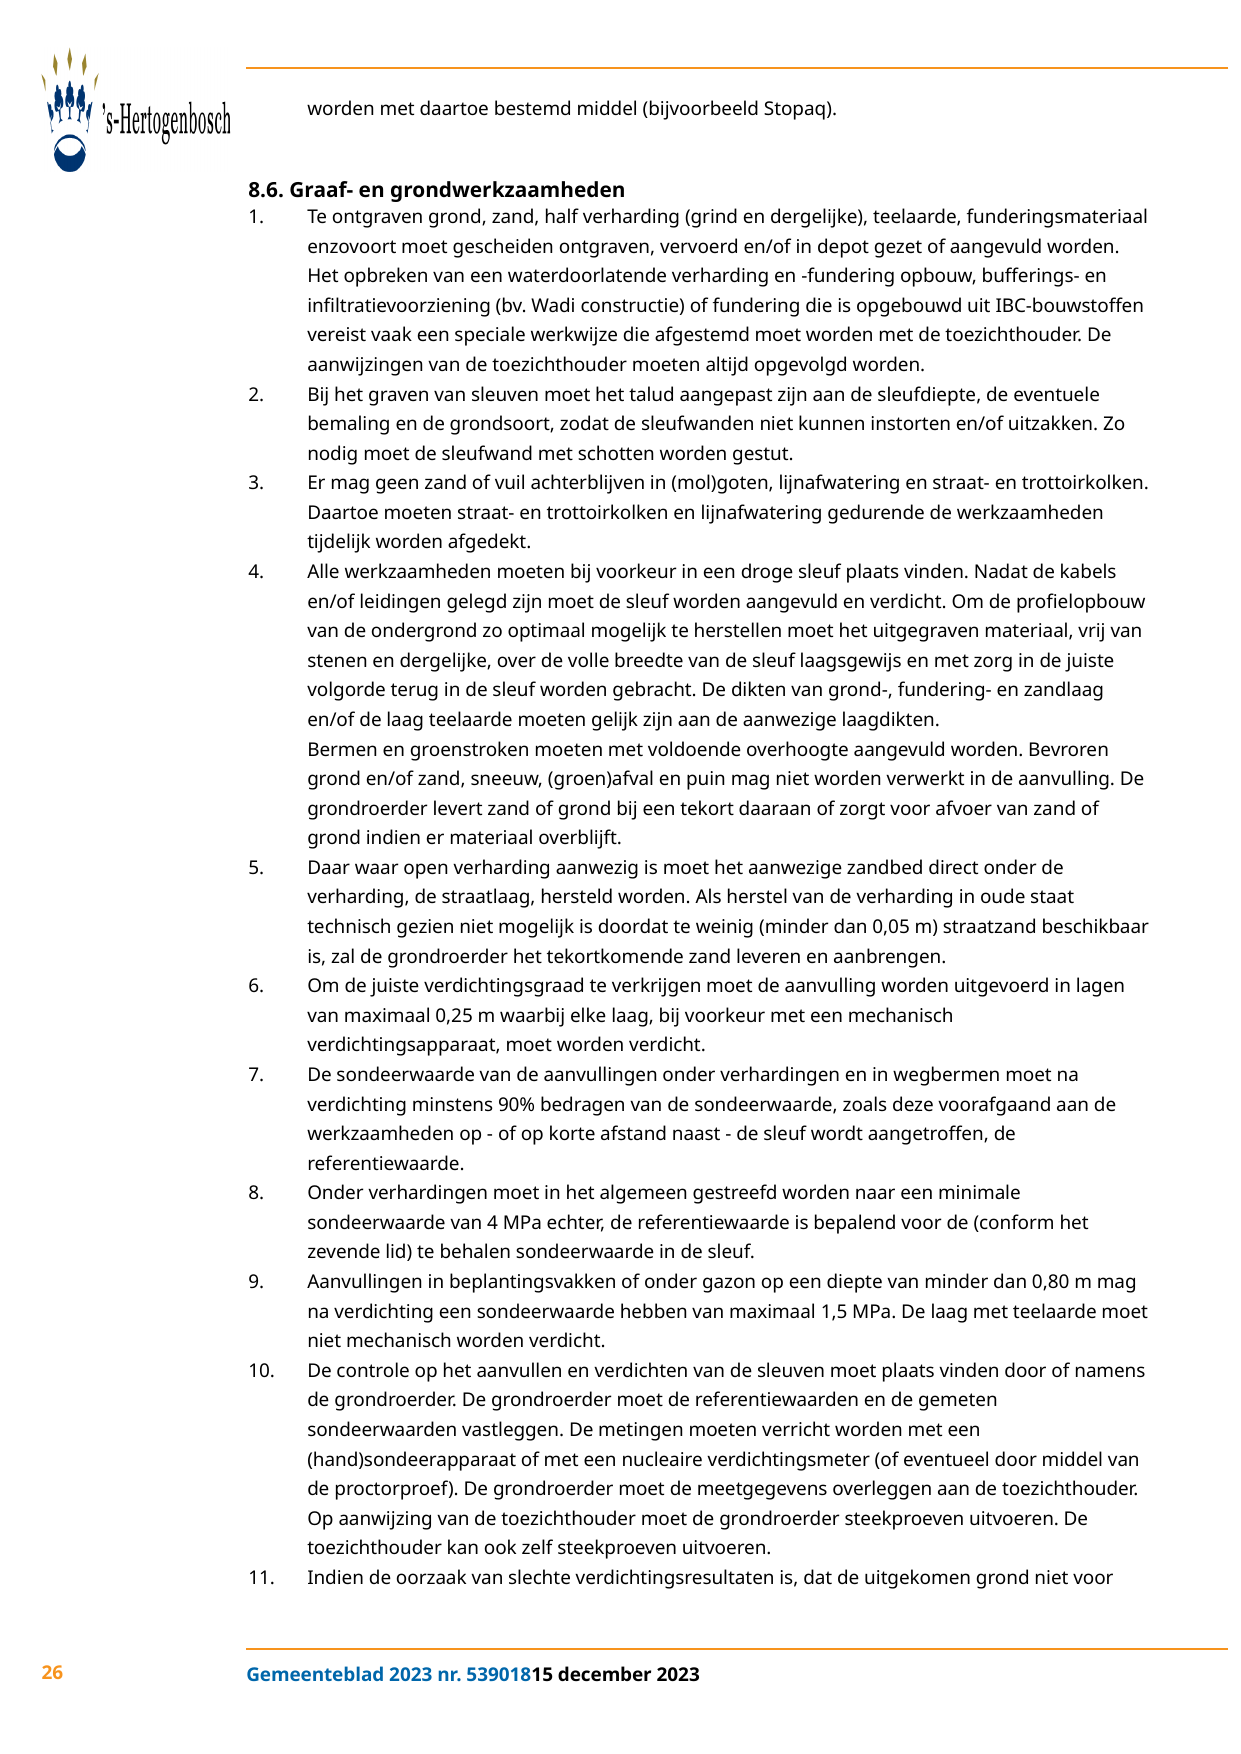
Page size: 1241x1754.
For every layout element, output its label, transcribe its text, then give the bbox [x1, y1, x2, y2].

list Daar waar open verharding aanwezig is moet het aanwezige zandbed direct onder de verharding, de straatlaag, hersteld worden. Als herstel van de verharding in oude staat technisch gezien niet mogelijk is doordat te weinig (minder dan 0,05 m) straatzand beschikbaar is, zal de grondroerder het tekortkomende zand leveren en aanbrengen. [248, 854, 1152, 968]
list Aanvullingen in beplantingsvakken of onder gazon op een diepte van minder dan 0,80 m mag na verdichting een sondeerwaarde hebben van maximaal 1,5 MPa. De laag met teelaarde moet niet mechanisch worden verdicht. [248, 1268, 1152, 1353]
list Bij het graven van sleuven moet het talud aangepast zijn aan de sleufdiepte, de eventuele bemaling en de grondsoort, zodat de sleufwanden niet kunnen instorten en/of uitzakken. Zo nodig moet de sleufwand met schotten worden gestut. [248, 381, 1152, 466]
list Te ontgraven grond, zand, half verharding (grind en dergelijke), teelaarde, funderingsmateriaal enzovoort moet gescheiden ontgraven, vervoerd en/of in depot gezet of aangevuld worden. Het opbreken van een waterdoorlatende verharding en -fundering opbouw, bufferings- en infiltratievoorziening (bv. Wadi constructie) of fundering die is opgebouwd uit IBC-bouwstoffen vereist vaak een speciale werkwijze die afgestemd moet worden met de toezichthouder. De aanwijzingen van de toezichthouder moeten altijd opgevolgd worden. [248, 203, 1152, 377]
list Indien de oorzaak van slechte verdichtingsresultaten is, dat de uitgekomen grond niet voor [248, 1564, 1152, 1590]
list Er mag geen zand of vuil achterblijven in (mol)goten, lijnafwatering en straat- en trottoirkolken. Daartoe moeten straat- en trottoirkolken en lijnafwatering gedurende de werkzaamheden tijdelijk worden afgedekt. [248, 469, 1152, 554]
list De controle op het aanvullen en verdichten van de sleuven moet plaats vinden door of namens de grondroerder. De grondroerder moet de referentiewaarden en de gemeten sondeerwaarden vastleggen. De metingen moeten verricht worden met een (hand)sondeerapparaat of met een nucleaire verdichtingsmeter (of eventueel door middel van de proctorproef). De grondroerder moet de meetgegevens overleggen aan de toezichthouder. Op aanwijzing van de toezichthouder moet de grondroerder steekproeven uitvoeren. De toezichthouder kan ook zelf steekproeven uitvoeren. [248, 1357, 1152, 1560]
list Bermen en groenstroken moeten met voldoende overhoogte aangevuld worden. Bevroren grond en/of zand, sneeuw, (groen)afval en puin mag niet worden verwerkt in de aanvulling. De grondroerder levert zand of grond bij een tekort daaraan of zorgt voor afvoer van zand of grond indien er materiaal overblijft. [248, 736, 1152, 850]
list Alle werkzaamheden moeten bij voorkeur in een droge sleuf plaats vinden. Nadat de kabels en/of leidingen gelegd zijn moet de sleuf worden aangevuld en verdicht. Om de profielopbouw van de ondergrond zo optimaal mogelijk te herstellen moet het uitgegraven materiaal, vrij van stenen en dergelijke, over de volle breedte van de sleuf laagsgewijs en met zorg in de juiste volgorde terug in de sleuf worden gebracht. De dikten van grond-, fundering- en zandlaag en/of de laag teelaarde moeten gelijk zijn aan de aanwezige laagdikten. [248, 558, 1152, 732]
picture [41, 47, 231, 172]
list De sondeerwaarde van de aanvullingen onder verhardingen en in wegbermen moet na verdichting minstens 90% bedragen van de sondeerwaarde, zoals deze voorafgaand aan de werkzaamheden op - of op korte afstand naast - de sleuf wordt aangetroffen, de referentiewaarde. [248, 1061, 1152, 1176]
list worden met daartoe bestemd middel (bijvoorbeeld Stopaq). [248, 95, 1152, 121]
list Om de juiste verdichtingsgraad te verkrijgen moet de aanvulling worden uitgevoerd in lagen van maximaal 0,25 m waarbij elke laag, bij voorkeur met een mechanisch verdichtingsapparaat, moet worden verdicht. [248, 972, 1152, 1057]
list Onder verhardingen moet in het algemeen gestreefd worden naar een minimale sondeerwaarde van 4 MPa echter, de referentiewaarde is bepalend voor de (conform het zevende lid) te behalen sondeerwaarde in de sleuf. [248, 1179, 1152, 1264]
text 8.6. Graaf- en grondwerkzaamheden [248, 175, 1152, 203]
